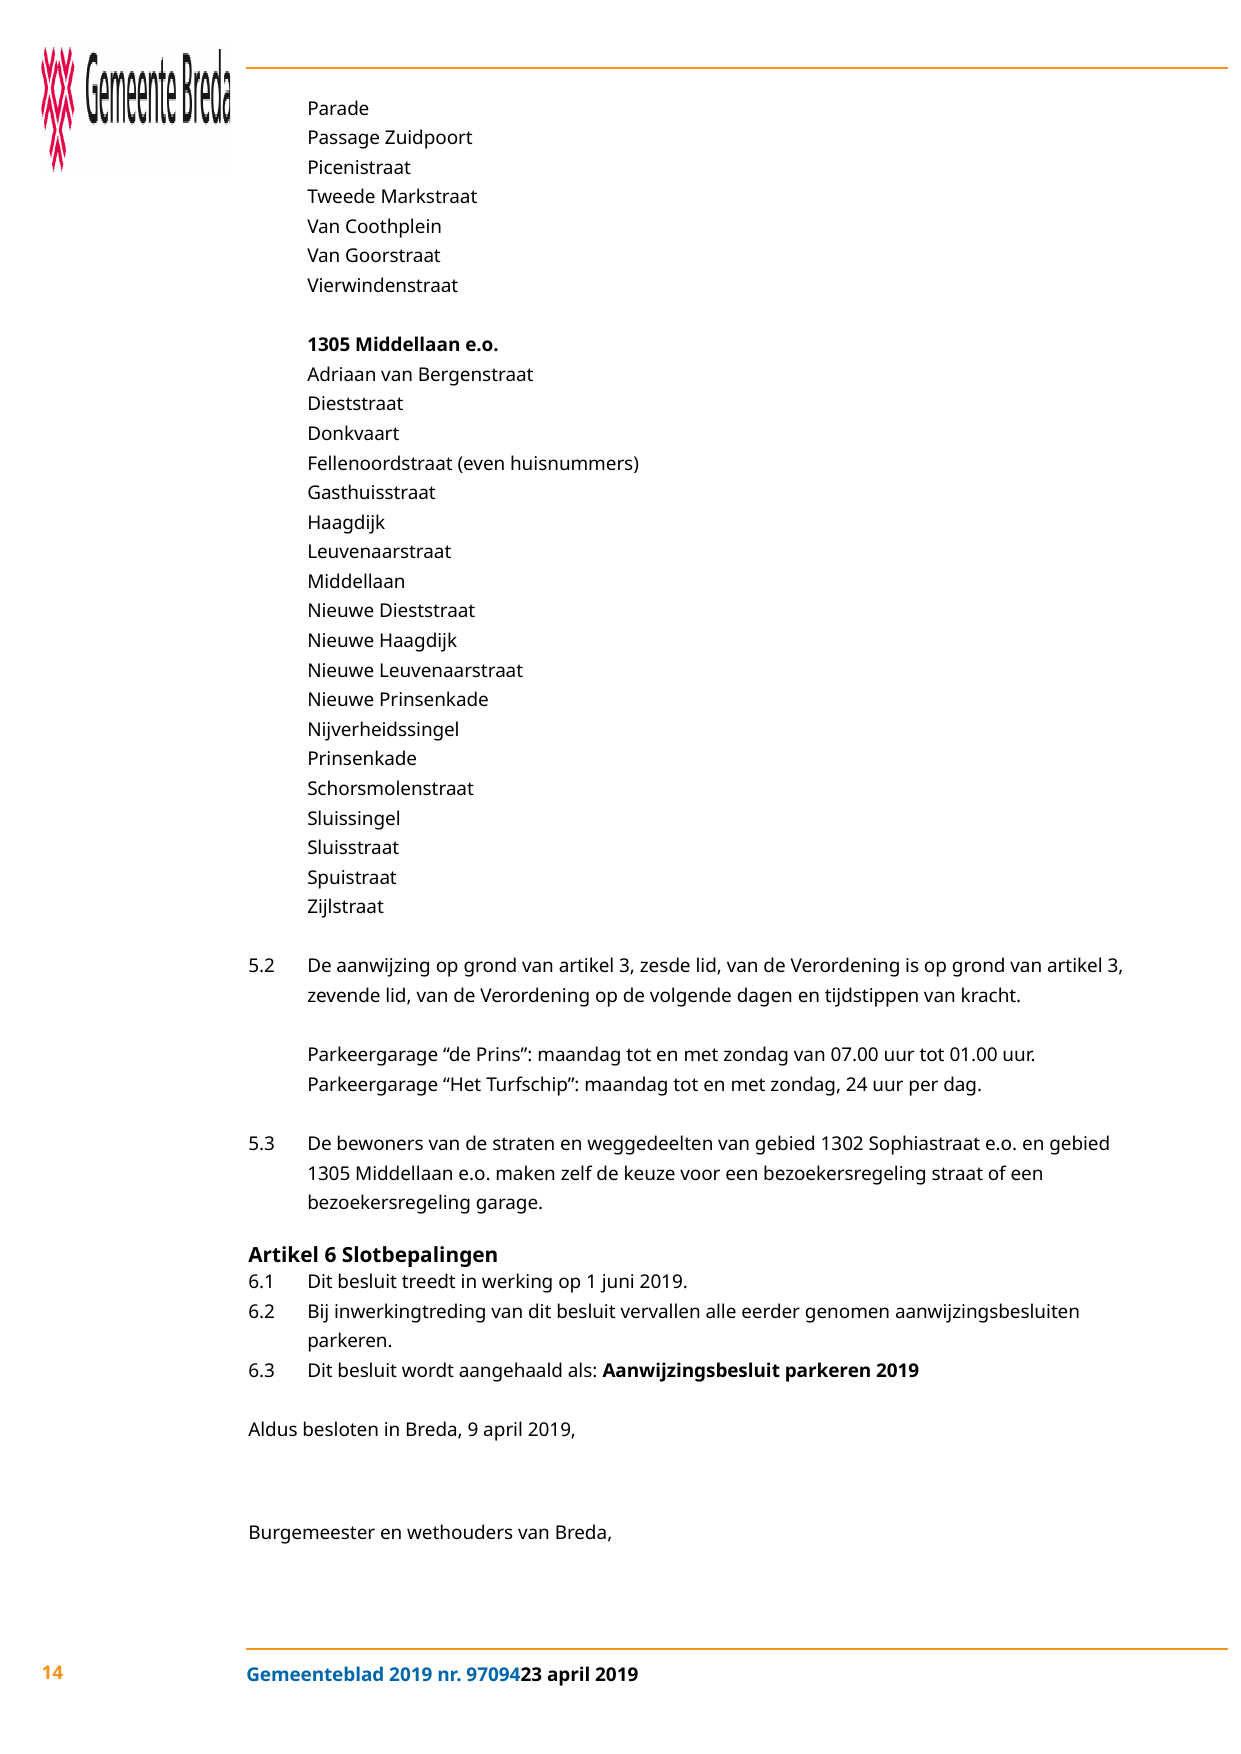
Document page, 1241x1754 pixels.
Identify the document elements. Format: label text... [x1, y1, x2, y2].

list Parkeergarage “de Prins”: maandag tot en met zondag van 07.00 uur tot 01.00 uur. [248, 1041, 1152, 1067]
list Sluisstraat [248, 834, 1152, 860]
list Picenistraat [248, 154, 1152, 180]
list Nieuwe Haagdijk [248, 627, 1152, 653]
list Donkvaart [248, 420, 1152, 446]
list Parade [248, 95, 1152, 121]
text Aldus besloten in Breda, 9 april 2019, [248, 1416, 1152, 1442]
list Nieuwe Leuvenaarstraat [248, 657, 1152, 683]
list Tweede Markstraat [248, 183, 1152, 209]
list Nijverheidssingel [248, 716, 1152, 742]
list Sluissingel [248, 805, 1152, 831]
list Bij inwerkingtreding van dit besluit vervallen alle eerder genomen aanwijzingsbesluiten parkeren. [248, 1298, 1152, 1353]
list Prinsenkade [248, 746, 1152, 771]
list Nieuwe Dieststraat [248, 598, 1152, 623]
list Nieuwe Prinsenkade [248, 686, 1152, 712]
list Gasthuisstraat [248, 479, 1152, 505]
list Haagdijk [248, 509, 1152, 535]
list Parkeergarage “Het Turfschip”: maandag tot en met zondag, 24 uur per dag. [248, 1071, 1152, 1097]
list Schorsmolenstraat [248, 775, 1152, 801]
list Dit besluit treedt in werking op 1 juni 2019. [248, 1268, 1152, 1294]
list Spuistraat [248, 864, 1152, 890]
list Leuvenaarstraat [248, 538, 1152, 564]
list Van Goorstraat [248, 243, 1152, 268]
list Fellenoordstraat (even huisnummers) [248, 450, 1152, 476]
list Dit besluit wordt aangehaald als: Aanwijzingsbesluit parkeren 2019 [248, 1357, 1152, 1383]
list Dieststraat [248, 391, 1152, 416]
list Passage Zuidpoort [248, 124, 1152, 150]
list Vierwindenstraat [248, 272, 1152, 298]
list Zijlstraat [248, 893, 1152, 919]
list De bewoners van de straten en weggedeelten van gebied 1302 Sophiastraat e.o. en gebied 1305 Middellaan e.o. maken zelf de keuze voor een bezoekersregeling straat of een bezoekersregeling garage. [248, 1130, 1152, 1215]
picture [41, 47, 231, 172]
list Middellaan [248, 568, 1152, 594]
list 1305 Middellaan e.o. [248, 331, 1152, 357]
text Artikel 6 Slotbepalingen [248, 1240, 1152, 1268]
list Van Coothplein [248, 213, 1152, 239]
text Burgemeester en wethouders van Breda, [248, 1519, 1152, 1545]
list Adriaan van Bergenstraat [248, 361, 1152, 387]
list De aanwijzing op grond van artikel 3, zesde lid, van de Verordening is op grond van artikel 3, zevende lid, van de Verordening op de volgende dagen en tijdstippen van kracht. [248, 953, 1152, 1008]
